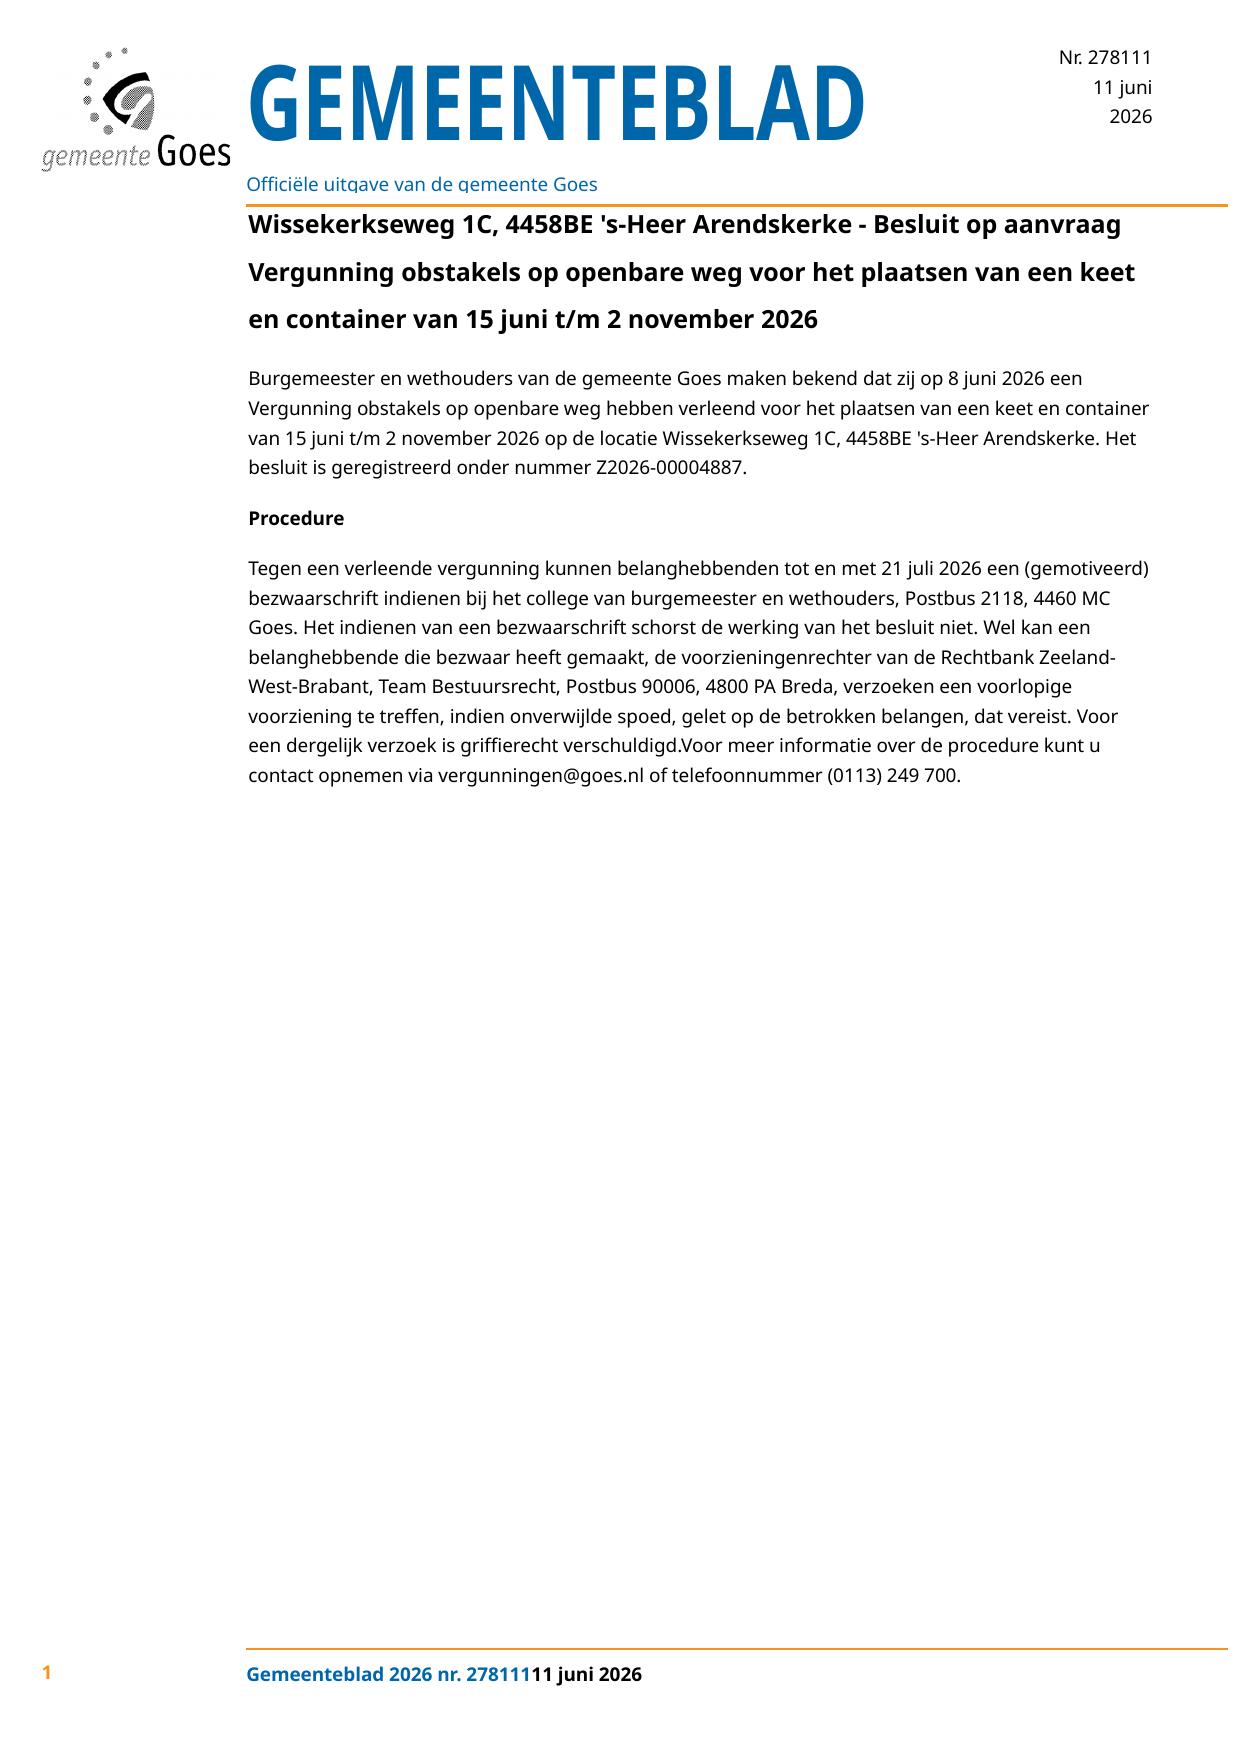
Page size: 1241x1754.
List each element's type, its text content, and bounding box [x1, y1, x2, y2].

text Tegen een verleende vergunning kunnen belanghebbenden tot en met 21 juli 2026 een (gemotiveerd) bezwaarschrift indienen bij het college van burgemeester en wethouders, Postbus 2118, 4460 MC Goes. Het indienen van een bezwaarschrift schorst de werking van het besluit niet. Wel kan een belanghebbende die bezwaar heeft gemaakt, de voorzieningenrechter van de Rechtbank Zeeland-West-Brabant, Team Bestuursrecht, Postbus 90006, 4800 PA Breda, verzoeken een voorlopige voorziening te treffen, indien onverwijlde spoed, gelet op de betrokken belangen, dat vereist. Voor een dergelijk verzoek is griffierecht verschuldigd.Voor meer informatie over de procedure kunt u contact opnemen via vergunningen@goes.nl of telefoonnummer (0113) 249 700. [248, 555, 1152, 788]
text Burgemeester en wethouders van de gemeente Goes maken bekend dat zij op 8 juni 2026 een Vergunning obstakels op openbare weg hebben verleend voor het plaatsen van een keet en container van 15 juni t/m 2 november 2026 op de locatie Wissekerkseweg 1C, 4458BE 's-Heer Arendskerke. Het besluit is geregistreerd onder nummer Z2026-00004887. [248, 366, 1152, 480]
text Wissekerkseweg 1C, 4458BE 's-Heer Arendskerke - Besluit op aanvraag Vergunning obstakels op openbare weg voor het plaatsen van een keet en container van 15 juni t/m 2 november 2026 [248, 207, 1152, 336]
picture [41, 47, 231, 172]
text Procedure [248, 505, 1152, 530]
